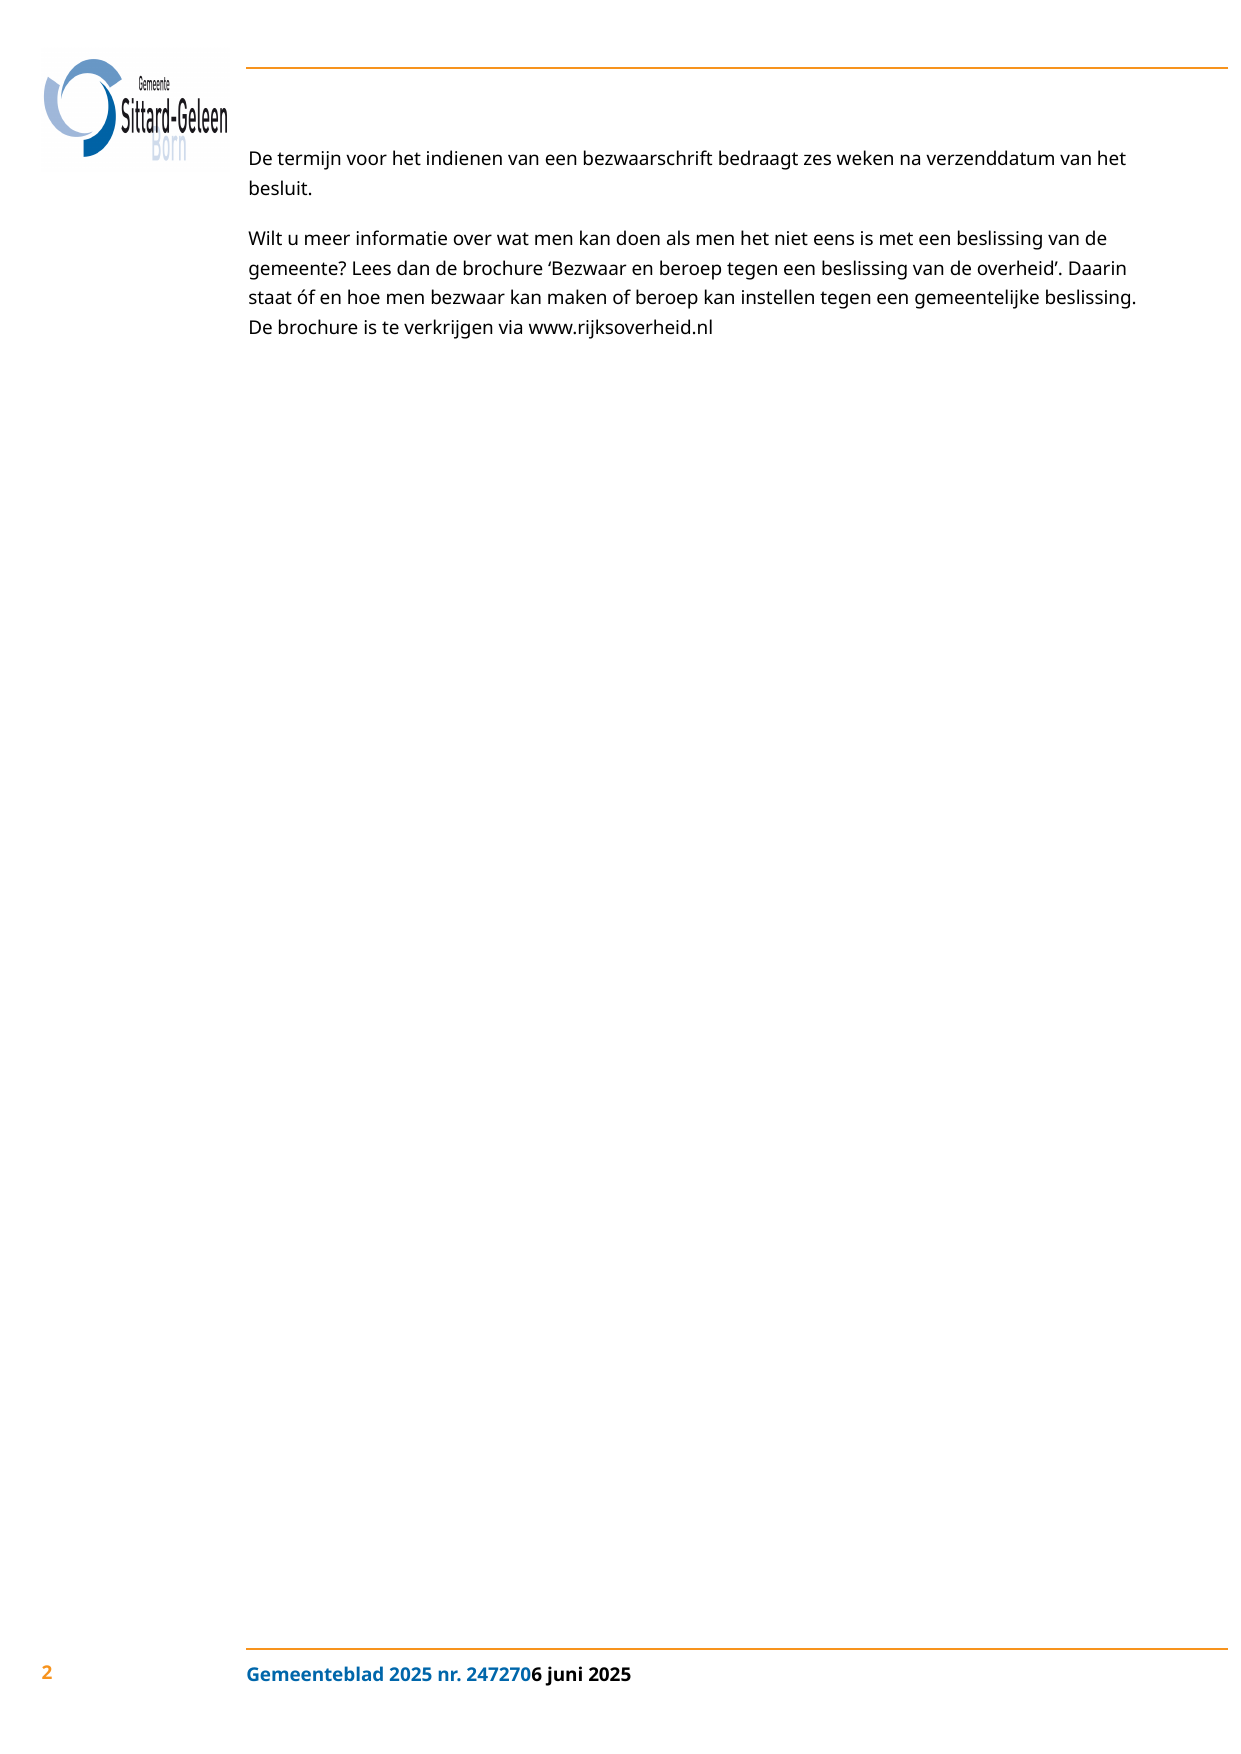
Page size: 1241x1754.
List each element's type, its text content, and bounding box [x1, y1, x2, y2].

picture [41, 47, 231, 172]
text De termijn voor het indienen van een bezwaarschrift bedraagt zes weken na verzenddatum van het besluit. [248, 145, 1152, 201]
text Wilt u meer informatie over wat men kan doen als men het niet eens is met een beslissing van de gemeente? Lees dan de brochure ‘Bezwaar en beroep tegen een beslissing van de overheid’. Daarin staat óf en hoe men bezwaar kan maken of beroep kan instellen tegen een gemeentelijke beslissing. De brochure is te verkrijgen via www.rijksoverheid.nl [248, 225, 1152, 340]
